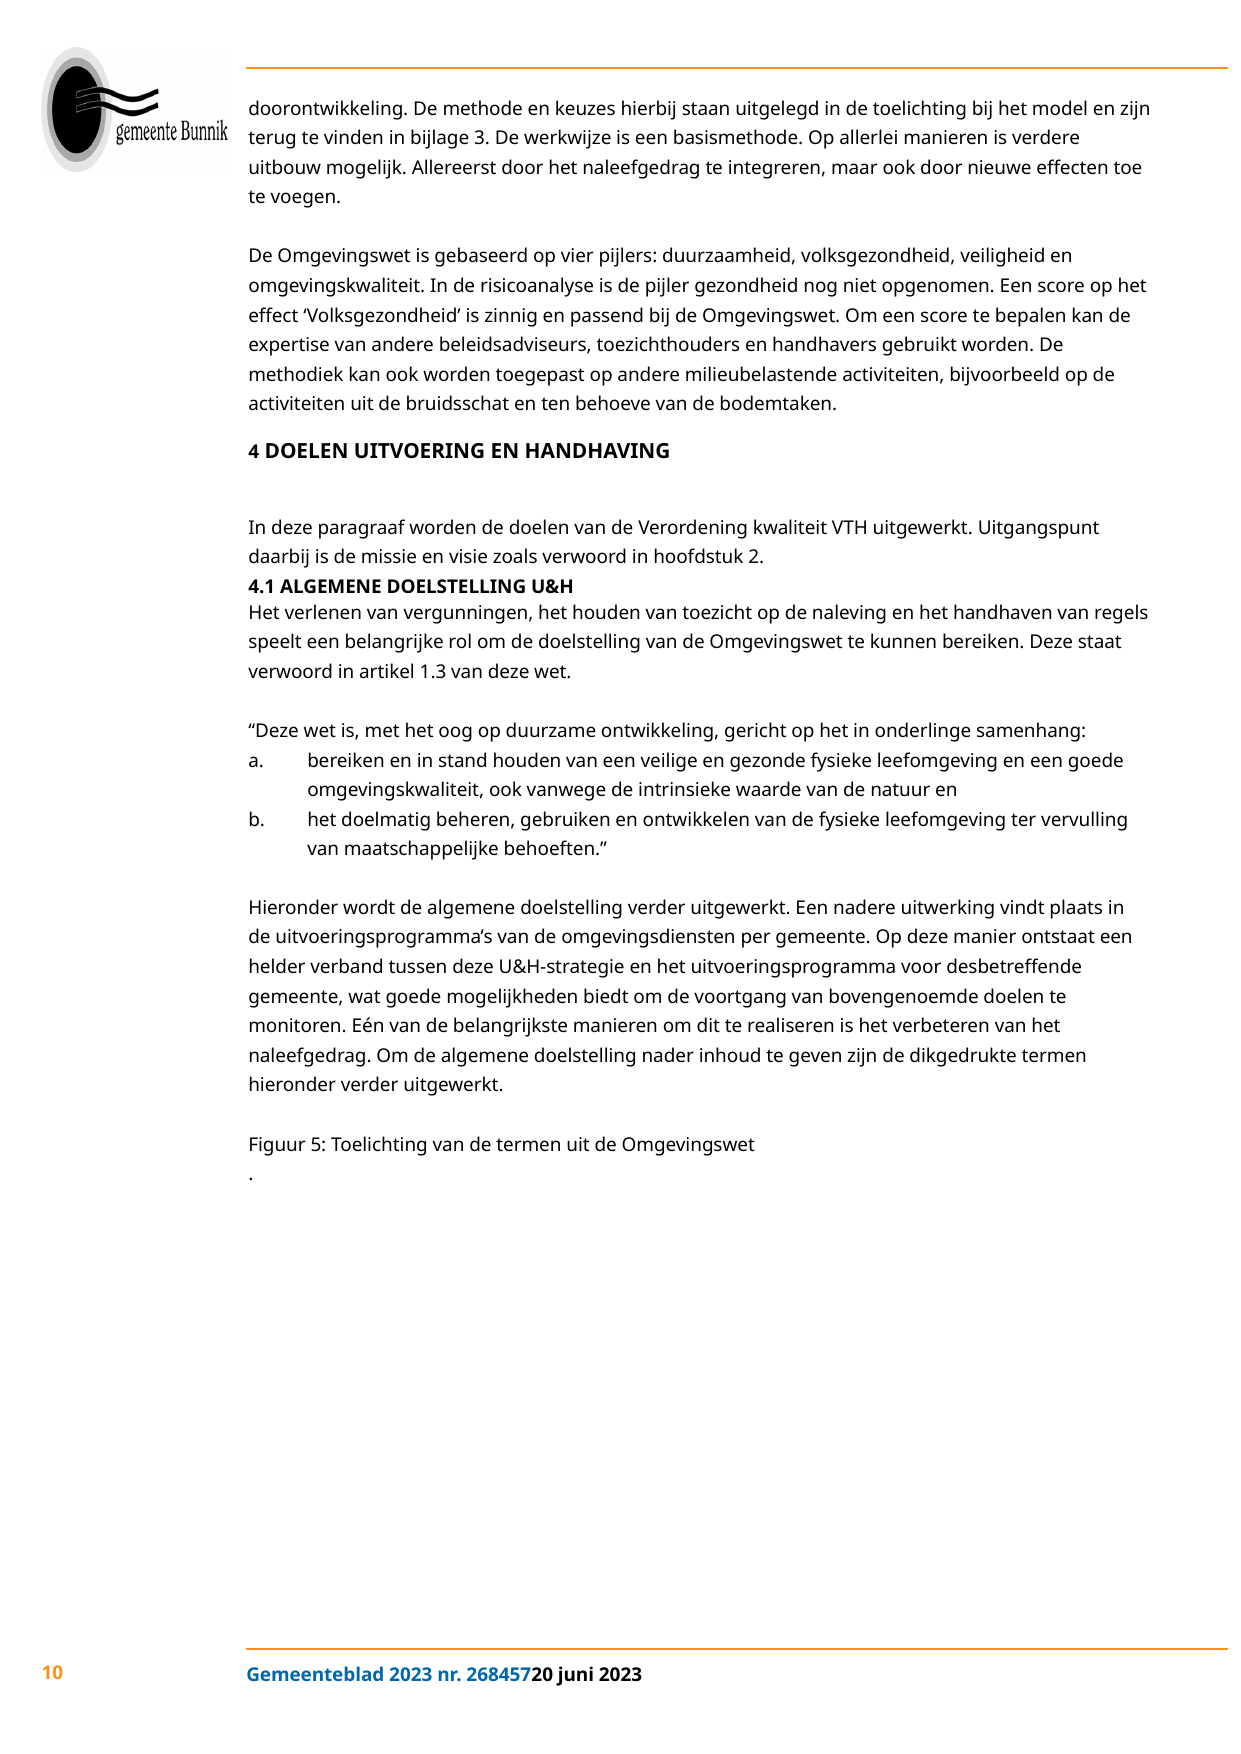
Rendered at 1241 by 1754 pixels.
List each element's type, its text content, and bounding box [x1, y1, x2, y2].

text . [248, 1160, 1152, 1186]
text De Omgevingswet is gebaseerd op vier pijlers: duurzaamheid, volksgezondheid, veiligheid en omgevingskwaliteit. In de risicoanalyse is de pijler gezondheid nog niet opgenomen. Een score op het effect ‘Volksgezondheid’ is zinnig en passend bij de Omgevingswet. Om een score te bepalen kan de expertise van andere beleidsadviseurs, toezichthouders en handhavers gebruikt worden. De methodiek kan ook worden toegepast op andere milieubelastende activiteiten, bijvoorbeeld op de activiteiten uit de bruidsschat en ten behoeve van de bodemtaken. [248, 243, 1152, 416]
text In deze paragraaf worden de doelen van de Verordening kwaliteit VTH uitgewerkt. Uitgangspunt daarbij is de missie en visie zoals verwoord in hoofdstuk 2. [248, 514, 1152, 569]
table_header “Deze wet is, met het oog op duurzame ontwikkeling, gericht op het in onderlinge samenhang: bereiken en in stand houden van een veilige en gezonde fysieke leefomgeving en een goede omgevingskwaliteit, ook vanwege de intrinsieke waarde van de natuur en het doelmatig beheren, gebruiken en ontwikkelen van de fysieke leefomgeving ter vervulling van maatschappelijke behoeften.” [248, 717, 1152, 861]
text 4.1 ALGEMENE DOELSTELLING U&H [248, 573, 1152, 599]
text Figuur 5: Toelichting van de termen uit de Omgevingswet [248, 1131, 1152, 1157]
text doorontwikkeling. De methode en keuzes hierbij staan uitgelegd in de toelichting bij het model en zijn terug te vinden in bijlage 3. De werkwijze is een basismethode. Op allerlei manieren is verdere uitbouw mogelijk. Allereerst door het naleefgedrag te integreren, maar ook door nieuwe effecten toe te voegen. [248, 95, 1152, 209]
text Het verlenen van vergunningen, het houden van toezicht op de naleving en het handhaven van regels speelt een belangrijke rol om de doelstelling van de Omgevingswet te kunnen bereiken. Deze staat verwoord in artikel 1.3 van deze wet. [248, 599, 1152, 684]
picture [41, 47, 231, 172]
text Hieronder wordt de algemene doelstelling verder uitgewerkt. Een nadere uitwerking vindt plaats in de uitvoeringsprogramma’s van de omgevingsdiensten per gemeente. Op deze manier ontstaat een helder verband tussen deze U&H-strategie en het uitvoeringsprogramma voor desbetreffende gemeente, wat goede mogelijkheden biedt om de voortgang van bovengenoemde doelen te monitoren. Eén van de belangrijkste manieren om dit te realiseren is het verbeteren van het naleefgedrag. Om de algemene doelstelling nader inhoud te geven zijn de dikgedrukte termen hieronder verder uitgewerkt. [248, 894, 1152, 1097]
text 4 DOELEN UITVOERING EN HANDHAVING [248, 436, 1152, 465]
